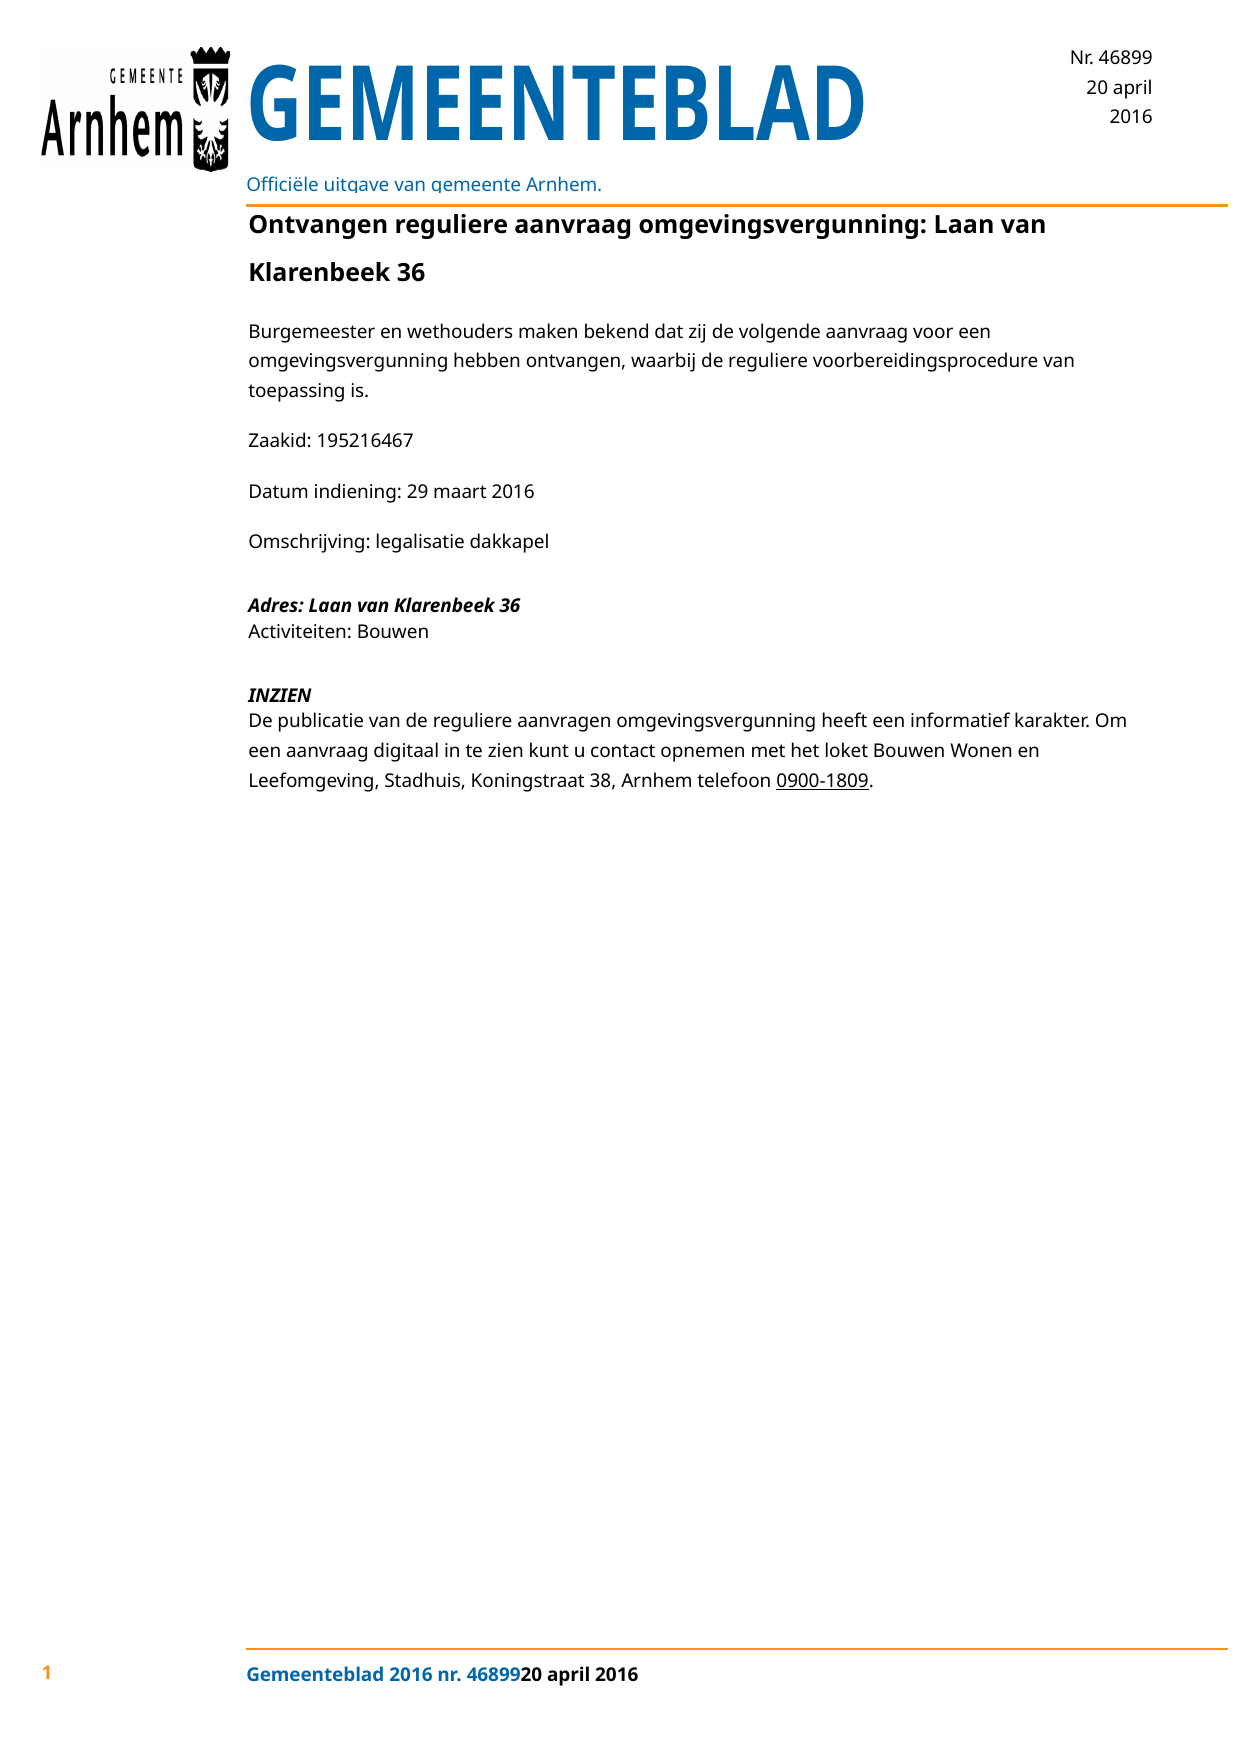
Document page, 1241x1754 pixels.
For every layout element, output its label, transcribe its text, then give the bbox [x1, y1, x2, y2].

text Zaakid: 195216467 [248, 427, 1152, 453]
text Activiteiten: Bouwen [248, 618, 1152, 644]
text INZIEN [248, 682, 1152, 708]
text Datum indiening: 29 maart 2016 [248, 478, 1152, 504]
text Omschrijving: legalisatie dakkapel [248, 528, 1152, 554]
text Adres: Laan van Klarenbeek 36 [248, 592, 1152, 618]
text Burgemeester en wethouders maken bekend dat zij de volgende aanvraag voor een omgevingsvergunning hebben ontvangen, waarbij de reguliere voorbereidingsprocedure van toepassing is. [248, 318, 1152, 403]
text Ontvangen reguliere aanvraag omgevingsvergunning: Laan van Klarenbeek 36 [248, 207, 1152, 288]
picture [41, 47, 231, 172]
text De publicatie van de reguliere aanvragen omgevingsvergunning heeft een informatief karakter. Om een aanvraag digitaal in te zien kunt u contact opnemen met het loket Bouwen Wonen en Leefomgeving, Stadhuis, Koningstraat 38, Arnhem telefoon 0900-1809. [248, 708, 1152, 793]
